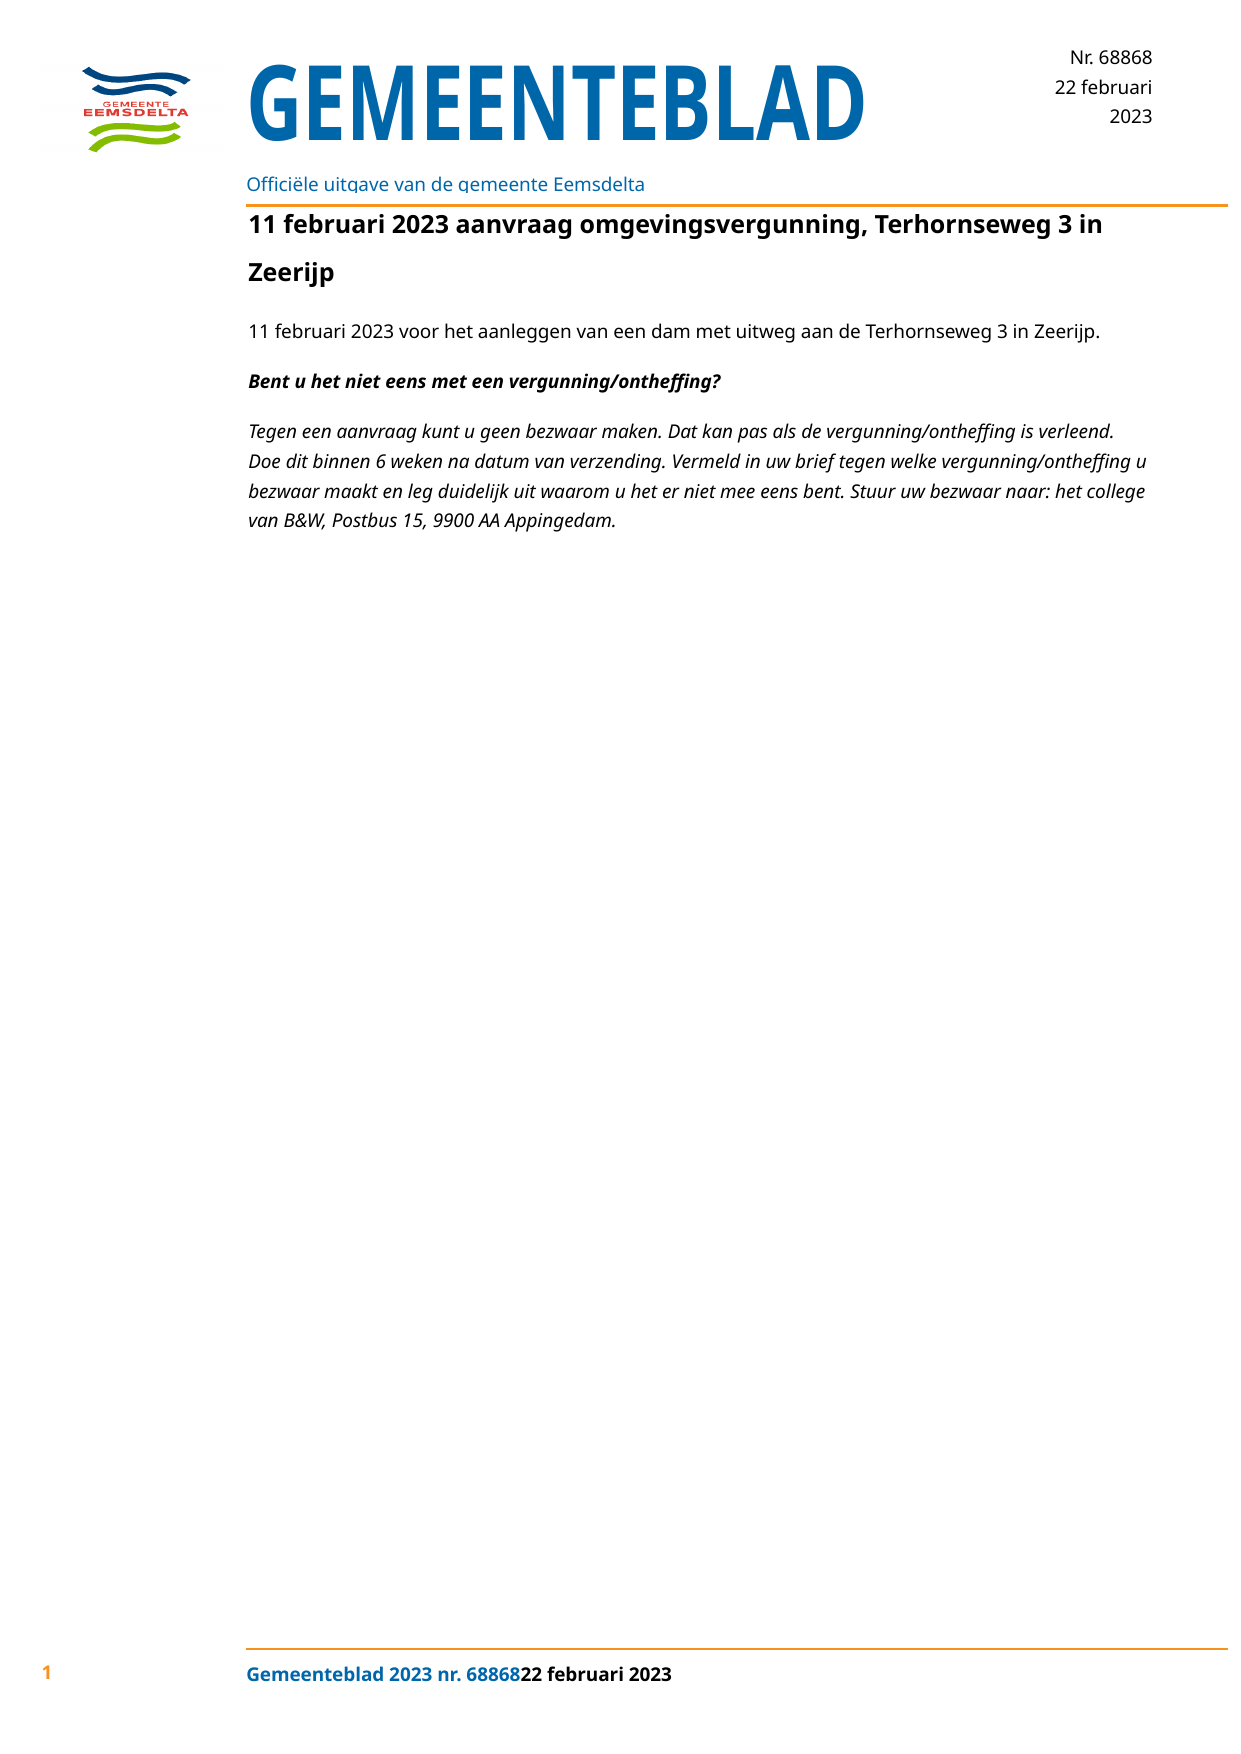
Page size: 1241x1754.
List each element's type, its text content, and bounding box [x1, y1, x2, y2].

text 11 februari 2023 voor het aanleggen van een dam met uitweg aan de Terhornseweg 3 in Zeerijp. [248, 318, 1152, 344]
text 11 februari 2023 aanvraag omgevingsvergunning, Terhornseweg 3 in Zeerijp [248, 207, 1152, 288]
text Tegen een aanvraag kunt u geen bezwaar maken. Dat kan pas als de vergunning/ontheffing is verleend. Doe dit binnen 6 weken na datum van verzending. Vermeld in uw brief tegen welke vergunning/ontheffing u bezwaar maakt en leg duidelijk uit waarom u het er niet mee eens bent. Stuur uw bezwaar naar: het college van B&W, Postbus 15, 9900 AA Appingedam. [248, 419, 1152, 533]
text Bent u het niet eens met een vergunning/ontheffing? [248, 368, 1152, 394]
picture [41, 47, 231, 172]
